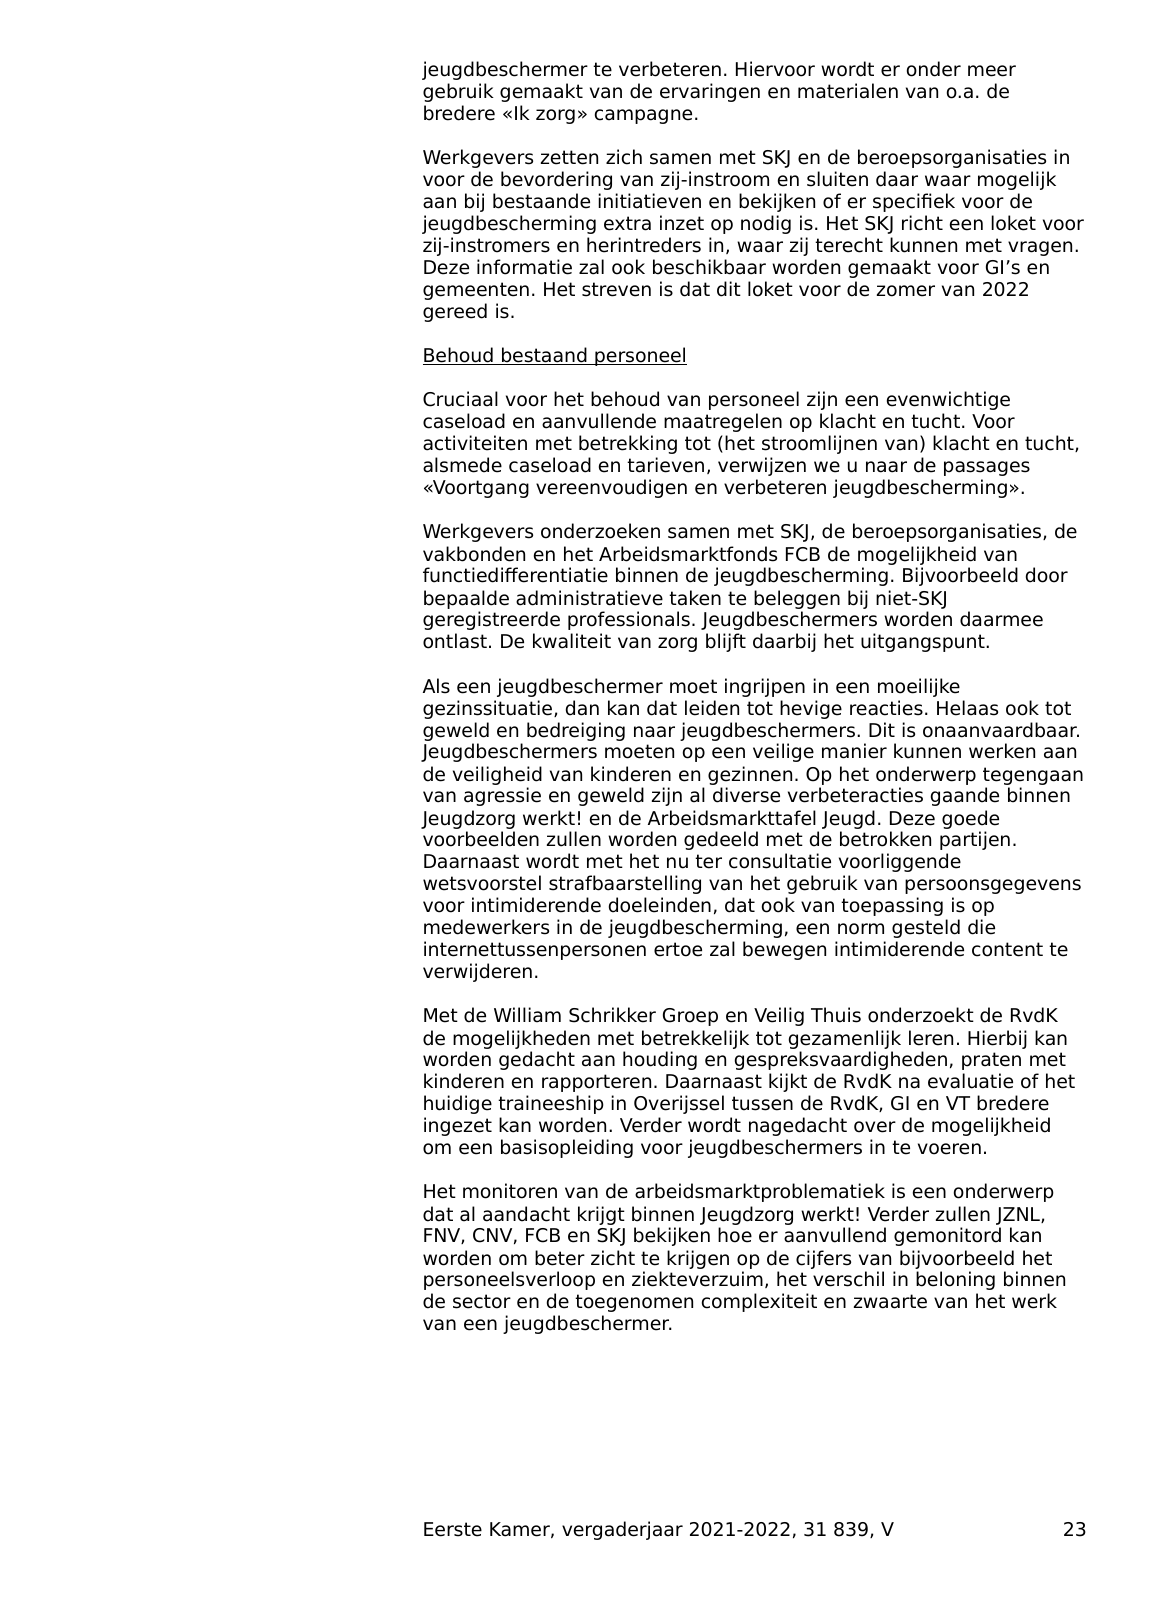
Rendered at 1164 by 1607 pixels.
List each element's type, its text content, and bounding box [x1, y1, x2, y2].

text Werkgevers zetten zich samen met SKJ en de beroepsorganisaties in voor de bevordering van zij-instroom en sluiten daar waar mogelijk aan bij bestaande initiatieven en bekijken of er specifiek voor de jeugdbescherming extra inzet op nodig is. Het SKJ richt een loket voor zij-instromers en herintreders in, waar zij terecht kunnen met vragen. Deze informatie zal ook beschikbaar worden gemaakt voor GI’s en gemeenten. Het streven is dat dit loket voor de zomer van 2022 gereed is. [422, 147, 1087, 323]
text Als een jeugdbeschermer moet ingrijpen in een moeilijke gezinssituatie, dan kan dat leiden tot hevige reacties. Helaas ook tot geweld en bedreiging naar jeugdbeschermers. Dit is onaanvaardbaar. Jeugdbeschermers moeten op een veilige manier kunnen werken aan de veiligheid van kinderen en gezinnen. Op het onderwerp tegengaan van agressie en geweld zijn al diverse verbeteracties gaande binnen Jeugdzorg werkt! en de Arbeidsmarkttafel Jeugd. Deze goede voorbeelden zullen worden gedeeld met de betrokken partijen. Daarnaast wordt met het nu ter consultatie voorliggende wetsvoorstel strafbaarstelling van het gebruik van persoonsgegevens voor intimiderende doeleinden, dat ook van toepassing is op medewerkers in de jeugdbescherming, een norm gesteld die internettussenpersonen ertoe zal bewegen intimiderende content te verwijderen. [422, 676, 1087, 983]
subtitle Behoud bestaand personeel [422, 345, 1087, 367]
text Met de William Schrikker Groep en Veilig Thuis onderzoekt de RvdK de mogelijkheden met betrekkelijk tot gezamenlijk leren. Hierbij kan worden gedacht aan houding en gespreksvaardigheden, praten met kinderen en rapporteren. Daarnaast kijkt de RvdK na evaluatie of het huidige traineeship in Overijssel tussen de RvdK, GI en VT bredere ingezet kan worden. Verder wordt nagedacht over de mogelijkheid om een basisopleiding voor jeugdbeschermers in te voeren. [422, 1005, 1087, 1159]
text Werkgevers onderzoeken samen met SKJ, de beroepsorganisaties, de vakbonden en het Arbeidsmarktfonds FCB de mogelijkheid van functiedifferentiatie binnen de jeugdbescherming. Bijvoorbeeld door bepaalde administratieve taken te beleggen bij niet-SKJ geregistreerde professionals. Jeugdbeschermers worden daarmee ontlast. De kwaliteit van zorg blijft daarbij het uitgangspunt. [422, 521, 1087, 653]
text Het monitoren van de arbeidsmarktproblematiek is een onderwerp dat al aandacht krijgt binnen Jeugdzorg werkt! Verder zullen JZNL, FNV, CNV, FCB en SKJ bekijken hoe er aanvullend gemonitord kan worden om beter zicht te krijgen op de cijfers van bijvoorbeeld het personeelsverloop en ziekteverzuim, het verschil in beloning binnen de sector en de toegenomen complexiteit en zwaarte van het werk van een jeugdbeschermer. [422, 1181, 1087, 1335]
text Cruciaal voor het behoud van personeel zijn een evenwichtige caseload en aanvullende maatregelen op klacht en tucht. Voor activiteiten met betrekking tot (het stroomlijnen van) klacht en tucht, alsmede caseload en tarieven, verwijzen we u naar de passages «Voortgang vereenvoudigen en verbeteren jeugdbescherming». [422, 389, 1087, 499]
text jeugdbeschermer te verbeteren. Hiervoor wordt er onder meer gebruik gemaakt van de ervaringen en materialen van o.a. de bredere «Ik zorg» campagne. [422, 59, 1087, 125]
